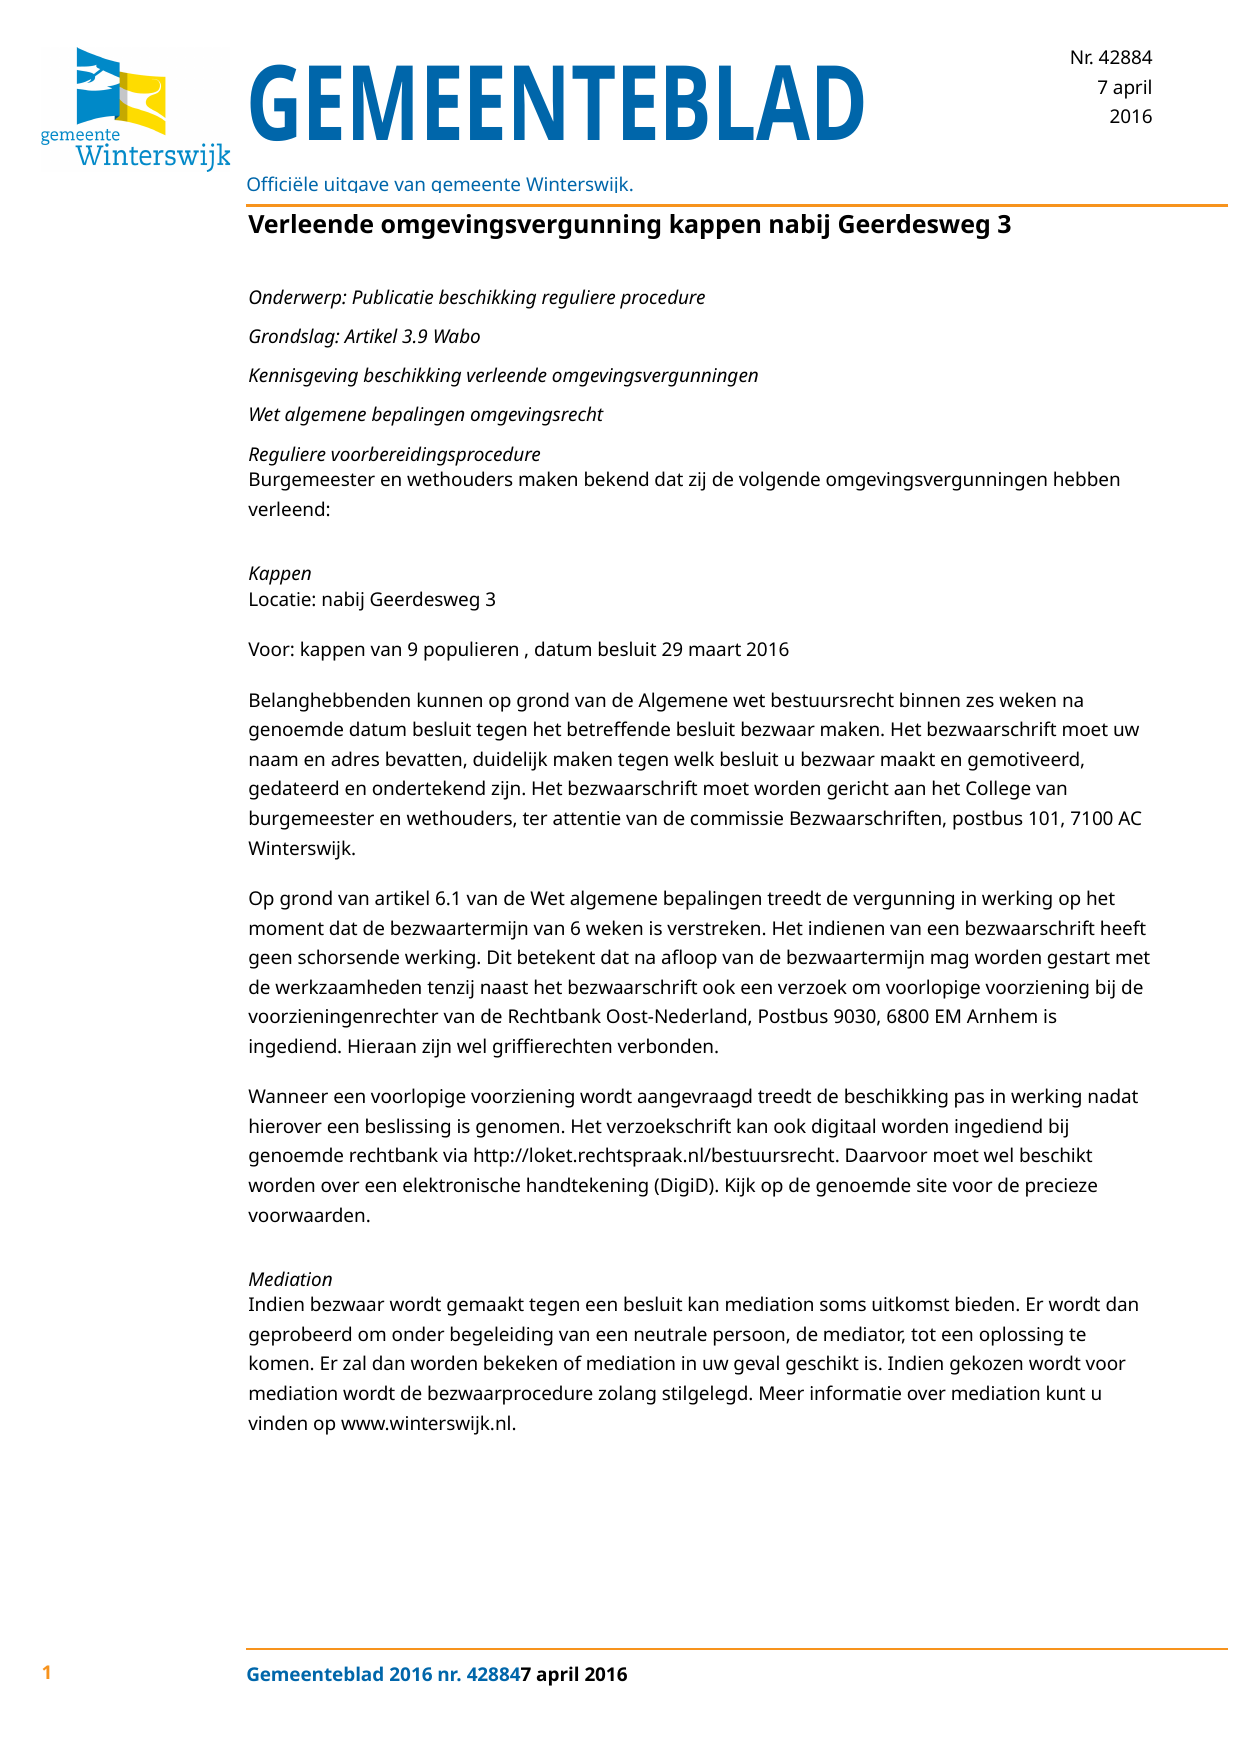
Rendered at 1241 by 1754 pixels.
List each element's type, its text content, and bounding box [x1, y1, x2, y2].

text Belanghebbenden kunnen op grond van de Algemene wet bestuursrecht binnen zes weken na genoemde datum besluit tegen het betreffende besluit bezwaar maken. Het bezwaarschrift moet uw naam en adres bevatten, duidelijk maken tegen welk besluit u bezwaar maakt en gemotiveerd, gedateerd en ondertekend zijn. Het bezwaarschrift moet worden gericht aan het College van burgemeester en wethouders, ter attentie van de commissie Bezwaarschriften, postbus 101, 7100 AC Winterswijk. [248, 687, 1152, 860]
text Voor: kappen van 9 populieren , datum besluit 29 maart 2016 [248, 636, 1152, 662]
text Grondslag: Artikel 3.9 Wabo [248, 323, 1152, 349]
text Wet algemene bepalingen omgevingsrecht [248, 402, 1152, 427]
text Burgemeester en wethouders maken bekend dat zij de volgende omgevingsvergunningen hebben verleend: [248, 467, 1152, 522]
text Mediation [248, 1266, 1152, 1291]
text Verleende omgevingsvergunning kappen nabij Geerdesweg 3 [248, 207, 1152, 241]
text Indien bezwaar wordt gemaakt tegen een besluit kan mediation soms uitkomst bieden. Er wordt dan geprobeerd om onder begeleiding van een neutrale persoon, de mediator, tot een oplossing te komen. Er zal dan worden bekeken of mediation in uw geval geschikt is. Indien gekozen wordt voor mediation wordt de bezwaarprocedure zolang stilgelegd. Meer informatie over mediation kunt u vinden op www.winterswijk.nl. [248, 1291, 1152, 1436]
text Kennisgeving beschikking verleende omgevingsvergunningen [248, 362, 1152, 388]
text Kappen [248, 560, 1152, 586]
text Reguliere voorbereidingsprocedure [248, 441, 1152, 467]
picture [225, 153, 231, 162]
text Wanneer een voorlopige voorziening wordt aangevraagd treedt de beschikking pas in werking nadat hierover een beslissing is genomen. Het verzoekschrift kan ook digitaal worden ingediend bij genoemde rechtbank via http://loket.rechtspraak.nl/bestuursrecht. Daarvoor moet wel beschikt worden over een elektronische handtekening (DigiD). Kijk op de genoemde site voor de precieze voorwaarden. [248, 1083, 1152, 1227]
picture [41, 47, 231, 172]
text Op grond van artikel 6.1 van de Wet algemene bepalingen treedt de vergunning in werking op het moment dat de bezwaartermijn van 6 weken is verstreken. Het indienen van een bezwaarschrift heeft geen schorsende werking. Dit betekent dat na afloop van de bezwaartermijn mag worden gestart met de werkzaamheden tenzij naast het bezwaarschrift ook een verzoek om voorlopige voorziening bij de voorzieningenrechter van de Rechtbank Oost-Nederland, Postbus 9030, 6800 EM Arnhem is ingediend. Hieraan zijn wel griffierechten verbonden. [248, 885, 1152, 1059]
text Locatie: nabij Geerdesweg 3 [248, 586, 1152, 612]
text Onderwerp: Publicatie beschikking reguliere procedure [248, 284, 1152, 309]
